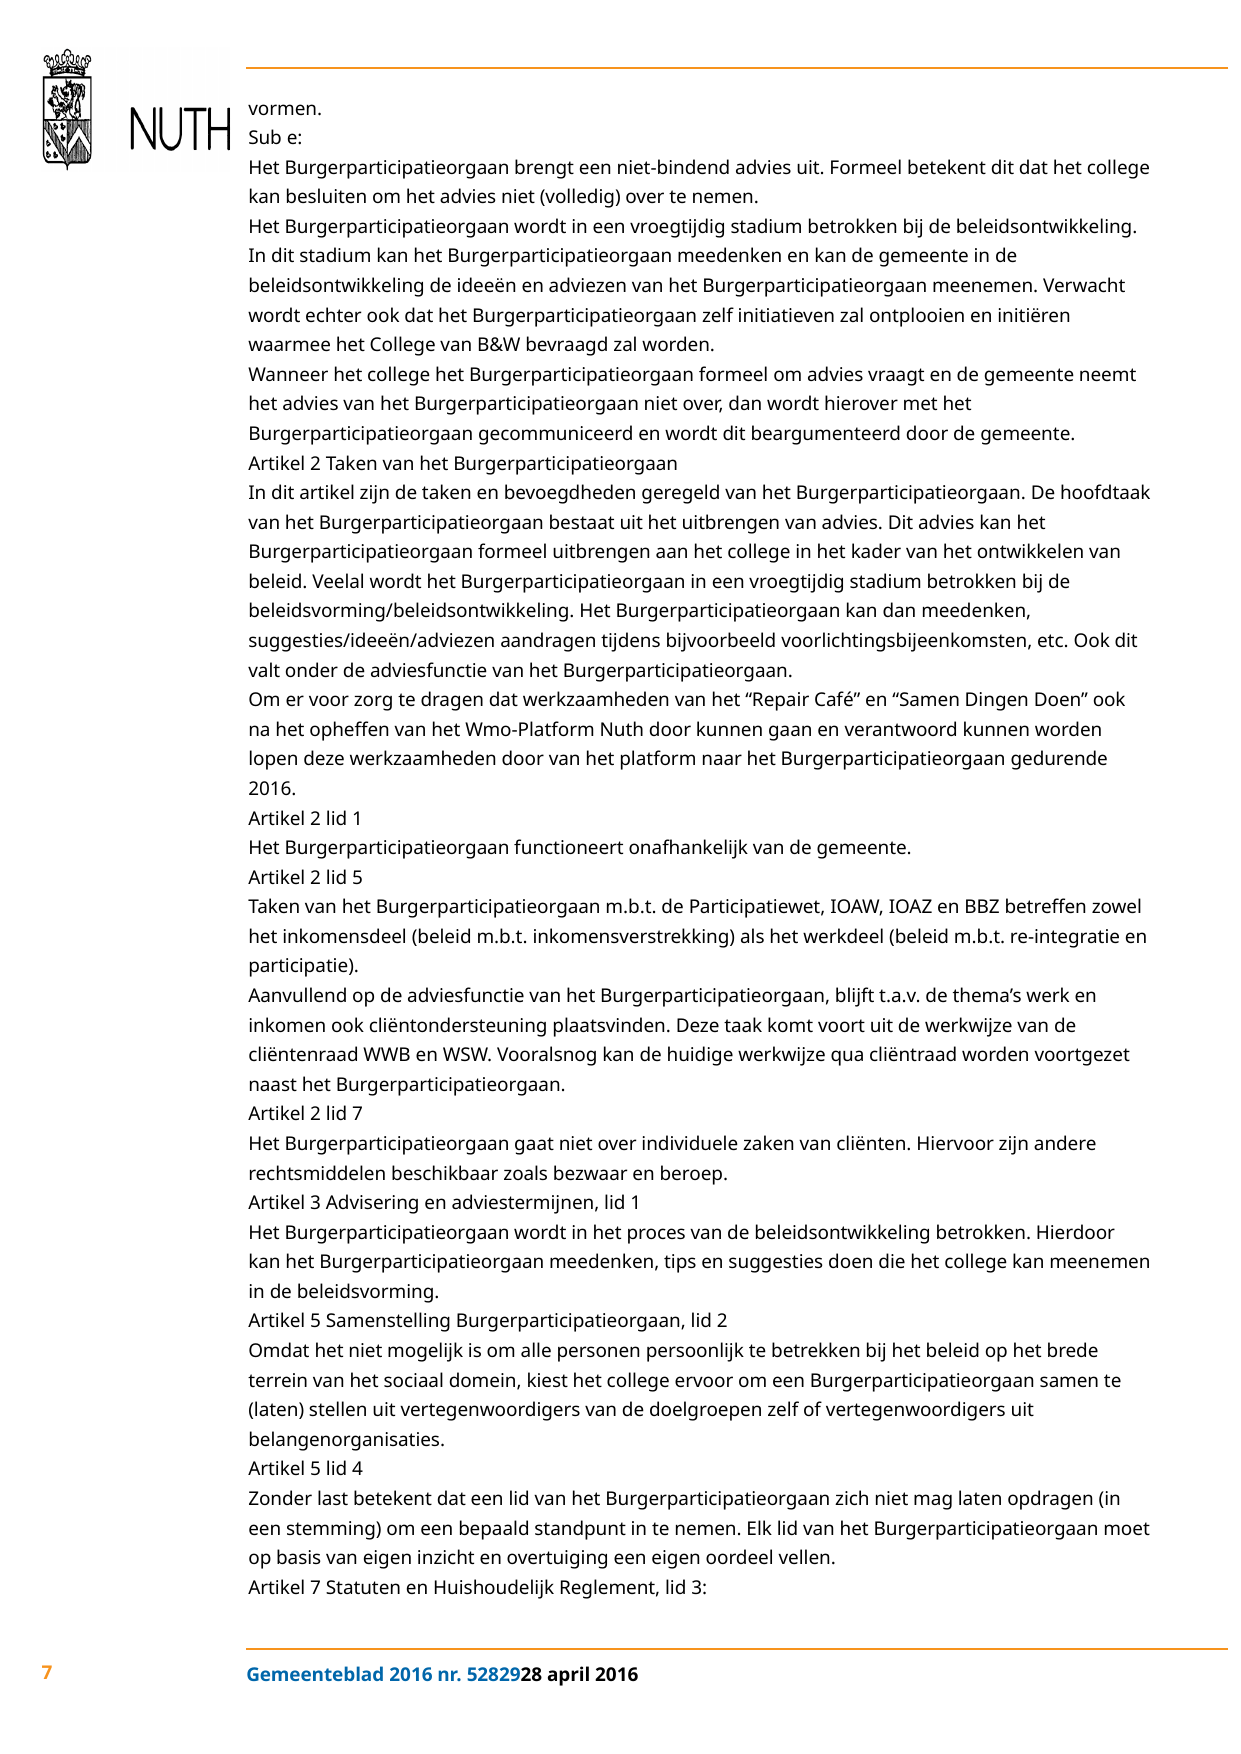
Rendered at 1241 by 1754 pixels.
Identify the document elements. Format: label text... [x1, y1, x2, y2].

text vormen. [248, 95, 1152, 121]
text Om er voor zorg te dragen dat werkzaamheden van het “Repair Café” en “Samen Dingen Doen” ook na het opheffen van het Wmo-Platform Nuth door kunnen gaan en verantwoord kunnen worden lopen deze werkzaamheden door van het platform naar het Burgerparticipatieorgaan gedurende 2016. [248, 686, 1152, 801]
text Het Burgerparticipatieorgaan brengt een niet-bindend advies uit. Formeel betekent dit dat het college kan besluiten om het advies niet (volledig) over te nemen. [248, 154, 1152, 209]
text In dit artikel zijn de taken en bevoegdheden geregeld van het Burgerparticipatieorgaan. De hoofdtaak van het Burgerparticipatieorgaan bestaat uit het uitbrengen van advies. Dit advies kan het Burgerparticipatieorgaan formeel uitbrengen aan het college in het kader van het ontwikkelen van beleid. Veelal wordt het Burgerparticipatieorgaan in een vroegtijdig stadium betrokken bij de beleidsvorming/beleidsontwikkeling. Het Burgerparticipatieorgaan kan dan meedenken, suggesties/ideeën/adviezen aandragen tijdens bijvoorbeeld voorlichtingsbijeenkomsten, etc. Ook dit valt onder de adviesfunctie van het Burgerparticipatieorgaan. [248, 479, 1152, 683]
text Artikel 2 Taken van het Burgerparticipatieorgaan [248, 450, 1152, 476]
text Taken van het Burgerparticipatieorgaan m.b.t. de Participatiewet, IOAW, IOAZ en BBZ betreffen zowel het inkomensdeel (beleid m.b.t. inkomensverstrekking) als het werkdeel (beleid m.b.t. re-integratie en participatie). [248, 893, 1152, 978]
text Artikel 5 lid 4 [248, 1456, 1152, 1481]
text Artikel 2 lid 5 [248, 864, 1152, 890]
text Zonder last betekent dat een lid van het Burgerparticipatieorgaan zich niet mag laten opdragen (in een stemming) om een bepaald standpunt in te nemen. Elk lid van het Burgerparticipatieorgaan moet op basis van eigen inzicht en overtuiging een eigen oordeel vellen. [248, 1485, 1152, 1570]
text Artikel 2 lid 1 [248, 805, 1152, 831]
text Artikel 2 lid 7 [248, 1101, 1152, 1126]
text Artikel 3 Advisering en adviestermijnen, lid 1 [248, 1189, 1152, 1215]
text Het Burgerparticipatieorgaan functioneert onafhankelijk van de gemeente. [248, 834, 1152, 860]
text Artikel 7 Statuten en Huishoudelijk Reglement, lid 3: [248, 1574, 1152, 1600]
text Het Burgerparticipatieorgaan wordt in het proces van de beleidsontwikkeling betrokken. Hierdoor kan het Burgerparticipatieorgaan meedenken, tips en suggesties doen die het college kan meenemen in de beleidsvorming. [248, 1219, 1152, 1304]
text Omdat het niet mogelijk is om alle personen persoonlijk te betrekken bij het beleid op het brede terrein van het sociaal domein, kiest het college ervoor om een Burgerparticipatieorgaan samen te (laten) stellen uit vertegenwoordigers van de doelgroepen zelf of vertegenwoordigers uit belangenorganisaties. [248, 1337, 1152, 1452]
text Het Burgerparticipatieorgaan gaat niet over individuele zaken van cliënten. Hiervoor zijn andere rechtsmiddelen beschikbaar zoals bezwaar en beroep. [248, 1130, 1152, 1186]
text Aanvullend op de adviesfunctie van het Burgerparticipatieorgaan, blijft t.a.v. de thema’s werk en inkomen ook cliëntondersteuning plaatsvinden. Deze taak komt voort uit de werkwijze van de cliëntenraad WWB en WSW. Vooralsnog kan de huidige werkwijze qua cliëntraad worden voortgezet naast het Burgerparticipatieorgaan. [248, 982, 1152, 1097]
text Wanneer het college het Burgerparticipatieorgaan formeel om advies vraagt en de gemeente neemt het advies van het Burgerparticipatieorgaan niet over, dan wordt hierover met het Burgerparticipatieorgaan gecommuniceerd en wordt dit beargumenteerd door de gemeente. [248, 361, 1152, 446]
picture [41, 47, 231, 172]
text Artikel 5 Samenstelling Burgerparticipatieorgaan, lid 2 [248, 1308, 1152, 1333]
text Sub e: [248, 124, 1152, 150]
text Het Burgerparticipatieorgaan wordt in een vroegtijdig stadium betrokken bij de beleidsontwikkeling. In dit stadium kan het Burgerparticipatieorgaan meedenken en kan de gemeente in de beleidsontwikkeling de ideeën en adviezen van het Burgerparticipatieorgaan meenemen. Verwacht wordt echter ook dat het Burgerparticipatieorgaan zelf initiatieven zal ontplooien en initiëren waarmee het College van B&W bevraagd zal worden. [248, 213, 1152, 357]
